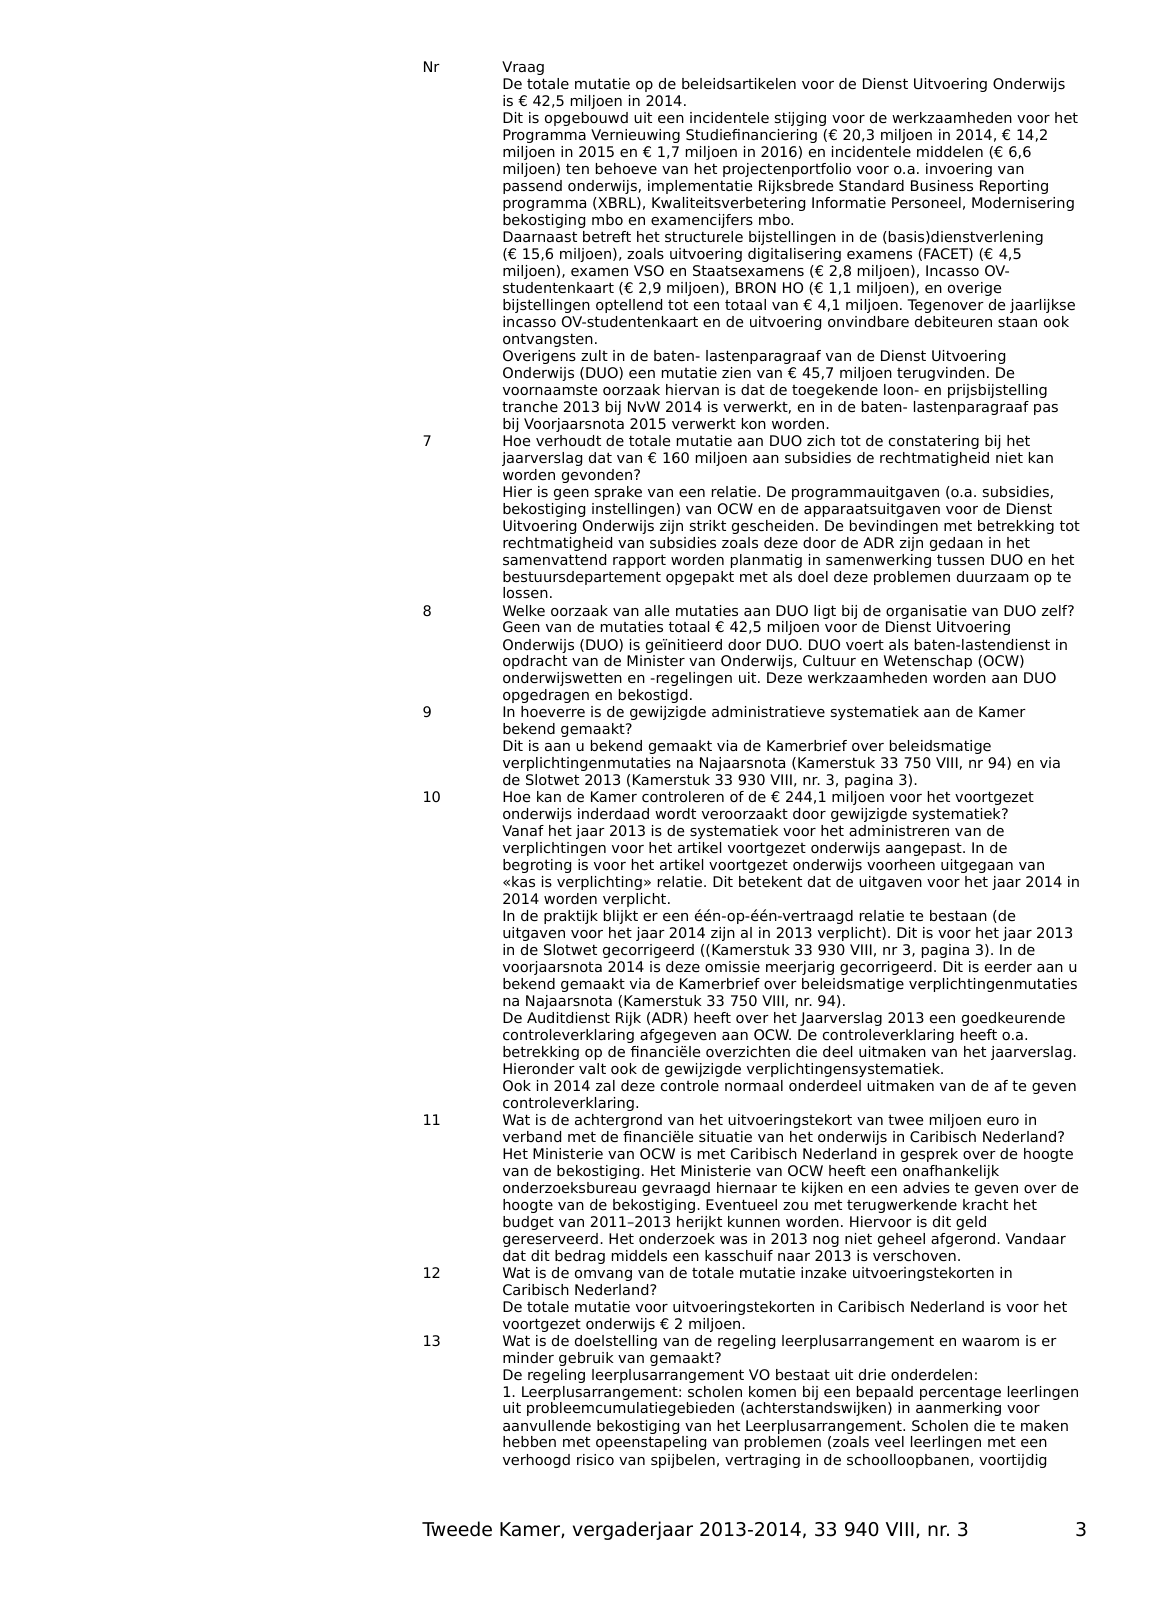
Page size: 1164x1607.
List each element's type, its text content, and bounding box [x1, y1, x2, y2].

table_cell Hoe kan de Kamer controleren of de € 244,1 miljoen voor het voortgezet onderwijs inderdaad wordt veroorzaakt door gewijzigde systematiek? Vanaf het jaar 2013 is de systematiek voor het administreren van de verplichtingen voor het artikel voortgezet onderwijs aangepast. In de begroting is voor het artikel voortgezet onderwijs voorheen uitgegaan van «kas is verplichting» relatie. Dit betekent dat de uitgaven voor het jaar 2014 in 2014 worden verplicht. In de praktijk blijkt er een één-op-één-vertraagd relatie te bestaan (de uitgaven voor het jaar 2014 zijn al in 2013 verplicht). Dit is voor het jaar 2013 in de Slotwet gecorrigeerd ((Kamerstuk 33 930 VIII, nr 3, pagina 3). In de voorjaarsnota 2014 is deze omissie meerjarig gecorrigeerd. Dit is eerder aan u bekend gemaakt via de Kamerbrief over beleidsmatige verplichtingenmutaties na Najaarsnota (Kamerstuk 33 750 VIII, nr. 94). De Auditdienst Rijk (ADR) heeft over het Jaarverslag 2013 een goedkeurende controleverklaring afgegeven aan OCW. De controleverklaring heeft o.a. betrekking op de financiële overzichten die deel uitmaken van het jaarverslag. Hieronder valt ook de gewijzigde verplichtingensystematiek. Ook in 2014 zal deze controle normaal onderdeel uitmaken van de af te geven controleverklaring. [496, 789, 1087, 1112]
table_cell Welke oorzaak van alle mutaties aan DUO ligt bij de organisatie van DUO zelf? Geen van de mutaties totaal € 42,5 miljoen voor de Dienst Uitvoering Onderwijs (DUO) is geïnitieerd door DUO. DUO voert als baten-lastendienst in opdracht van de Minister van Onderwijs, Cultuur en Wetenschap (OCW) onderwijswetten en -regelingen uit. Deze werkzaamheden worden aan DUO opgedragen en bekostigd. [496, 603, 1087, 704]
table_cell 13 [422, 1333, 496, 1468]
table_cell 11 [422, 1112, 496, 1264]
table_cell 8 [422, 603, 496, 704]
table_cell De totale mutatie op de beleidsartikelen voor de Dienst Uitvoering Onderwijs is € 42,5 miljoen in 2014. Dit is opgebouwd uit een incidentele stijging voor de werkzaamheden voor het Programma Vernieuwing Studiefinanciering (€ 20,3 miljoen in 2014, € 14,2 miljoen in 2015 en € 1,7 miljoen in 2016) en incidentele middelen (€ 6,6 miljoen) ten behoeve van het projectenportfolio voor o.a. invoering van passend onderwijs, implementatie Rijksbrede Standard Business Reporting programma (XBRL), Kwaliteitsverbetering Informatie Personeel, Modernisering bekostiging mbo en examencijfers mbo. Daarnaast betreft het structurele bijstellingen in de (basis)dienstverlening (€ 15,6 miljoen), zoals uitvoering digitalisering examens (FACET) (€ 4,5 miljoen), examen VSO en Staatsexamens (€ 2,8 miljoen), Incasso OV-studentenkaart (€ 2,9 miljoen), BRON HO (€ 1,1 miljoen), en overige bijstellingen optellend tot een totaal van € 4,1 miljoen. Tegenover de jaarlijkse incasso OV-studentenkaart en de uitvoering onvindbare debiteuren staan ook ontvangsten. Overigens zult in de baten- lastenparagraaf van de Dienst Uitvoering Onderwijs (DUO) een mutatie zien van € 45,7 miljoen terugvinden. De voornaamste oorzaak hiervan is dat de toegekende loon- en prijsbijstelling tranche 2013 bij NvW 2014 is verwerkt, en in de baten- lastenparagraaf pas bij Voorjaarsnota 2015 verwerkt kon worden. [496, 76, 1087, 433]
table_header Nr [422, 59, 496, 76]
table_cell Wat is de omvang van de totale mutatie inzake uitvoeringstekorten in Caribisch Nederland? De totale mutatie voor uitvoeringstekorten in Caribisch Nederland is voor het voortgezet onderwijs € 2 miljoen. [496, 1265, 1087, 1332]
table_cell Hoe verhoudt de totale mutatie aan DUO zich tot de constatering bij het jaarverslag dat van € 160 miljoen aan subsidies de rechtmatigheid niet kan worden gevonden? Hier is geen sprake van een relatie. De programmauitgaven (o.a. subsidies, bekostiging instellingen) van OCW en de apparaatsuitgaven voor de Dienst Uitvoering Onderwijs zijn strikt gescheiden. De bevindingen met betrekking tot rechtmatigheid van subsidies zoals deze door de ADR zijn gedaan in het samenvattend rapport worden planmatig in samenwerking tussen DUO en het bestuursdepartement opgepakt met als doel deze problemen duurzaam op te lossen. [496, 433, 1087, 602]
table_cell Wat is de doelstelling van de regeling leerplusarrangement en waarom is er minder gebruik van gemaakt? De regeling leerplusarrangement VO bestaat uit drie onderdelen: 1. Leerplusarrangement: scholen komen bij een bepaald percentage leerlingen uit probleemcumulatiegebieden (achterstandswijken) in aanmerking voor aanvullende bekostiging van het Leerplusarrangement. Scholen die te maken hebben met opeenstapeling van problemen (zoals veel leerlingen met een verhoogd risico van spijbelen, vertraging in de schoolloopbanen, voortijdig [496, 1333, 1087, 1468]
table_cell Wat is de achtergrond van het uitvoeringstekort van twee miljoen euro in verband met de financiële situatie van het onderwijs in Caribisch Nederland? Het Ministerie van OCW is met Caribisch Nederland in gesprek over de hoogte van de bekostiging. Het Ministerie van OCW heeft een onafhankelijk onderzoeksbureau gevraagd hiernaar te kijken en een advies te geven over de hoogte van de bekostiging. Eventueel zou met terugwerkende kracht het budget van 2011–2013 herijkt kunnen worden. Hiervoor is dit geld gereserveerd. Het onderzoek was in 2013 nog niet geheel afgerond. Vandaar dat dit bedrag middels een kasschuif naar 2013 is verschoven. [496, 1112, 1087, 1264]
table_cell 12 [422, 1265, 496, 1332]
table_cell [422, 76, 496, 433]
table_cell 9 [422, 704, 496, 789]
table_cell 10 [422, 789, 496, 1112]
table_cell In hoeverre is de gewijzigde administratieve systematiek aan de Kamer bekend gemaakt? Dit is aan u bekend gemaakt via de Kamerbrief over beleidsmatige verplichtingenmutaties na Najaarsnota (Kamerstuk 33 750 VIII, nr 94) en via de Slotwet 2013 (Kamerstuk 33 930 VIII, nr. 3, pagina 3). [496, 704, 1087, 789]
table_header Vraag [496, 59, 1087, 76]
table_cell 7 [422, 433, 496, 602]
